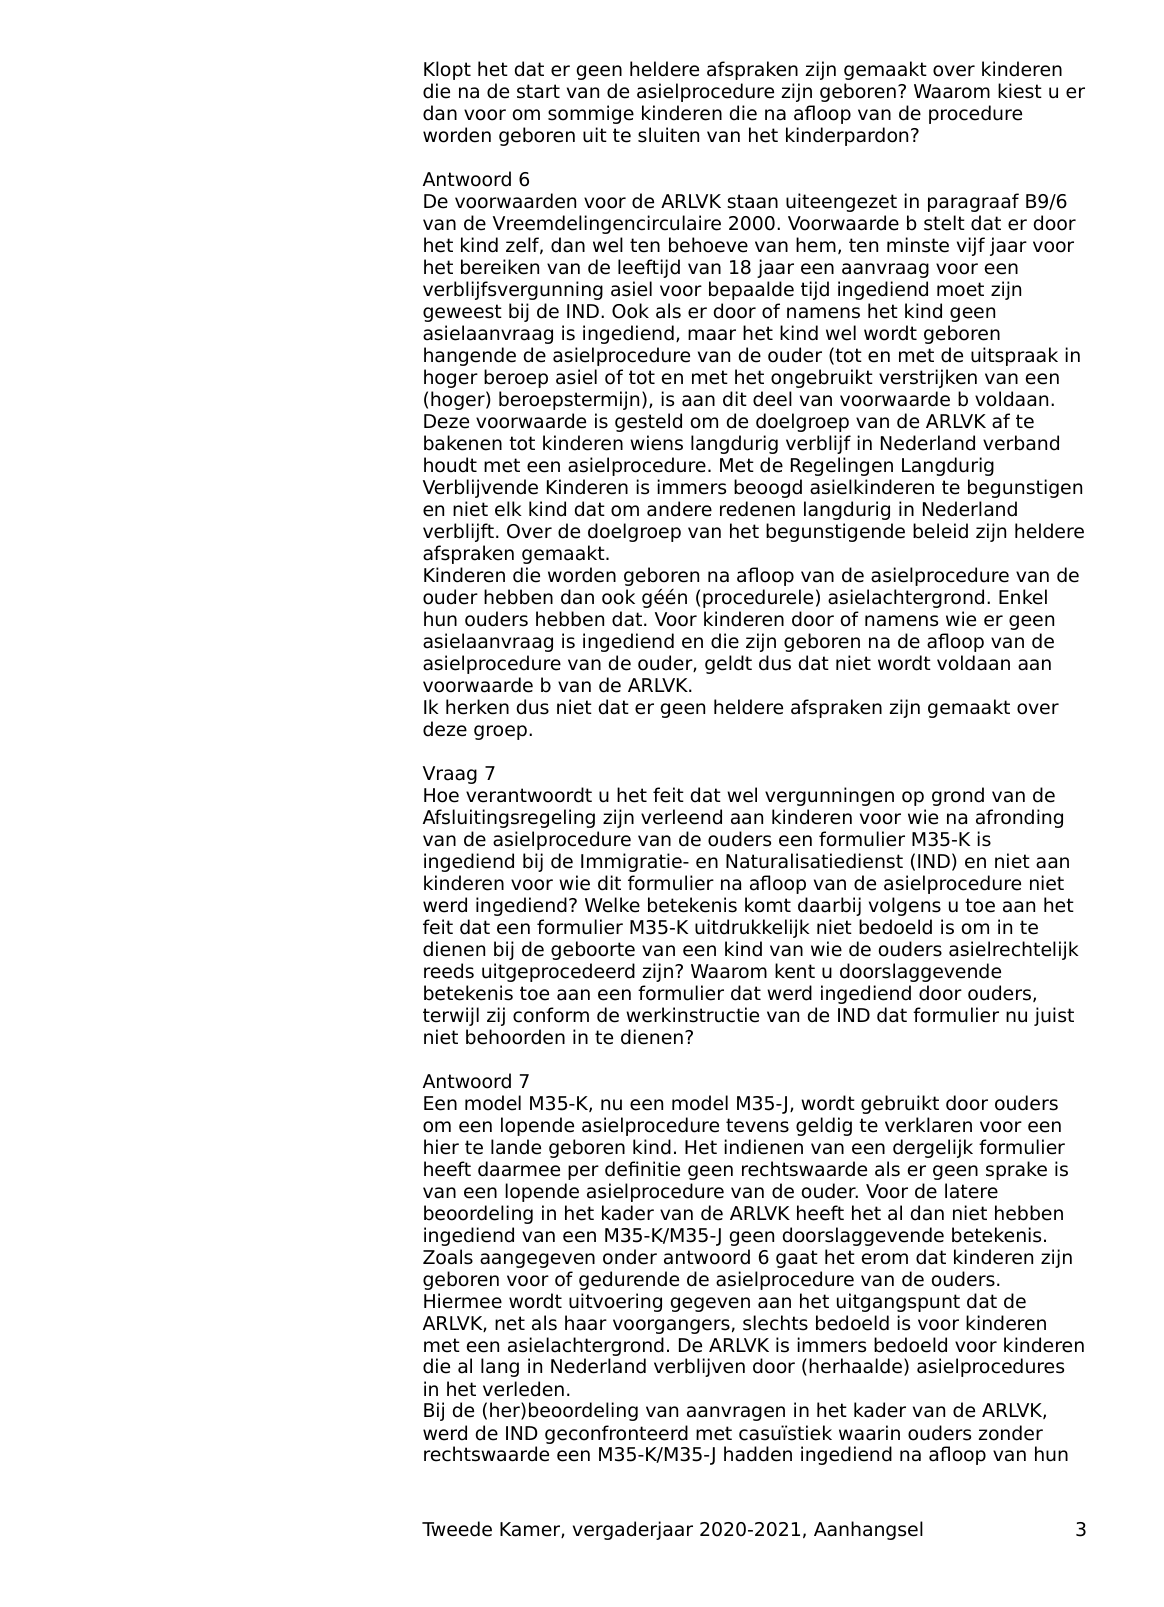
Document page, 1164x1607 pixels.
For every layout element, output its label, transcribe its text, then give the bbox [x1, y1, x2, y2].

text Klopt het dat er geen heldere afspraken zijn gemaakt over kinderen die na de start van de asielprocedure zijn geboren? Waarom kiest u er dan voor om sommige kinderen die na afloop van de procedure worden geboren uit te sluiten van het kinderpardon? [422, 59, 1087, 147]
text Ik herken dus niet dat er geen heldere afspraken zijn gemaakt over deze groep. [422, 697, 1087, 741]
text Antwoord 7 [422, 1071, 1087, 1093]
text Antwoord 6 [422, 169, 1087, 191]
text Deze voorwaarde is gesteld om de doelgroep van de ARLVK af te bakenen tot kinderen wiens langdurig verblijf in Nederland verband houdt met een asielprocedure. Met de Regelingen Langdurig Verblijvende Kinderen is immers beoogd asielkinderen te begunstigen en niet elk kind dat om andere redenen langdurig in Nederland verblijft. Over de doelgroep van het begunstigende beleid zijn heldere afspraken gemaakt. [422, 411, 1087, 565]
text De voorwaarden voor de ARLVK staan uiteengezet in paragraaf B9/6 van de Vreemdelingencirculaire 2000. Voorwaarde b stelt dat er door het kind zelf, dan wel ten behoeve van hem, ten minste vijf jaar voor het bereiken van de leeftijd van 18 jaar een aanvraag voor een verblijfsvergunning asiel voor bepaalde tijd ingediend moet zijn geweest bij de IND. Ook als er door of namens het kind geen asielaanvraag is ingediend, maar het kind wel wordt geboren hangende de asielprocedure van de ouder (tot en met de uitspraak in hoger beroep asiel of tot en met het ongebruikt verstrijken van een (hoger) beroepstermijn), is aan dit deel van voorwaarde b voldaan. [422, 191, 1087, 411]
text Hoe verantwoordt u het feit dat wel vergunningen op grond van de Afsluitingsregeling zijn verleend aan kinderen voor wie na afronding van de asielprocedure van de ouders een formulier M35-K is ingediend bij de Immigratie- en Naturalisatiedienst (IND) en niet aan kinderen voor wie dit formulier na afloop van de asielprocedure niet werd ingediend? Welke betekenis komt daarbij volgens u toe aan het feit dat een formulier M35-K uitdrukkelijk niet bedoeld is om in te dienen bij de geboorte van een kind van wie de ouders asielrechtelijk reeds uitgeprocedeerd zijn? Waarom kent u doorslaggevende betekenis toe aan een formulier dat werd ingediend door ouders, terwijl zij conform de werkinstructie van de IND dat formulier nu juist niet behoorden in te dienen? [422, 785, 1087, 1048]
text Kinderen die worden geboren na afloop van de asielprocedure van de ouder hebben dan ook géén (procedurele) asielachtergrond. Enkel hun ouders hebben dat. Voor kinderen door of namens wie er geen asielaanvraag is ingediend en die zijn geboren na de afloop van de asielprocedure van de ouder, geldt dus dat niet wordt voldaan aan voorwaarde b van de ARLVK. [422, 565, 1087, 697]
text Een model M35-K, nu een model M35-J, wordt gebruikt door ouders om een lopende asielprocedure tevens geldig te verklaren voor een hier te lande geboren kind. Het indienen van een dergelijk formulier heeft daarmee per definitie geen rechtswaarde als er geen sprake is van een lopende asielprocedure van de ouder. Voor de latere beoordeling in het kader van de ARLVK heeft het al dan niet hebben ingediend van een M35-K/M35-J geen doorslaggevende betekenis. Zoals aangegeven onder antwoord 6 gaat het erom dat kinderen zijn geboren voor of gedurende de asielprocedure van de ouders. Hiermee wordt uitvoering gegeven aan het uitgangspunt dat de ARLVK, net als haar voorgangers, slechts bedoeld is voor kinderen met een asielachtergrond. De ARLVK is immers bedoeld voor kinderen die al lang in Nederland verblijven door (herhaalde) asielprocedures in het verleden. [422, 1093, 1087, 1400]
text Vraag 7 [422, 763, 1087, 785]
text Bij de (her)beoordeling van aanvragen in het kader van de ARLVK, werd de IND geconfronteerd met casuïstiek waarin ouders zonder rechtswaarde een M35-K/M35-J hadden ingediend na afloop van hun [422, 1400, 1087, 1466]
